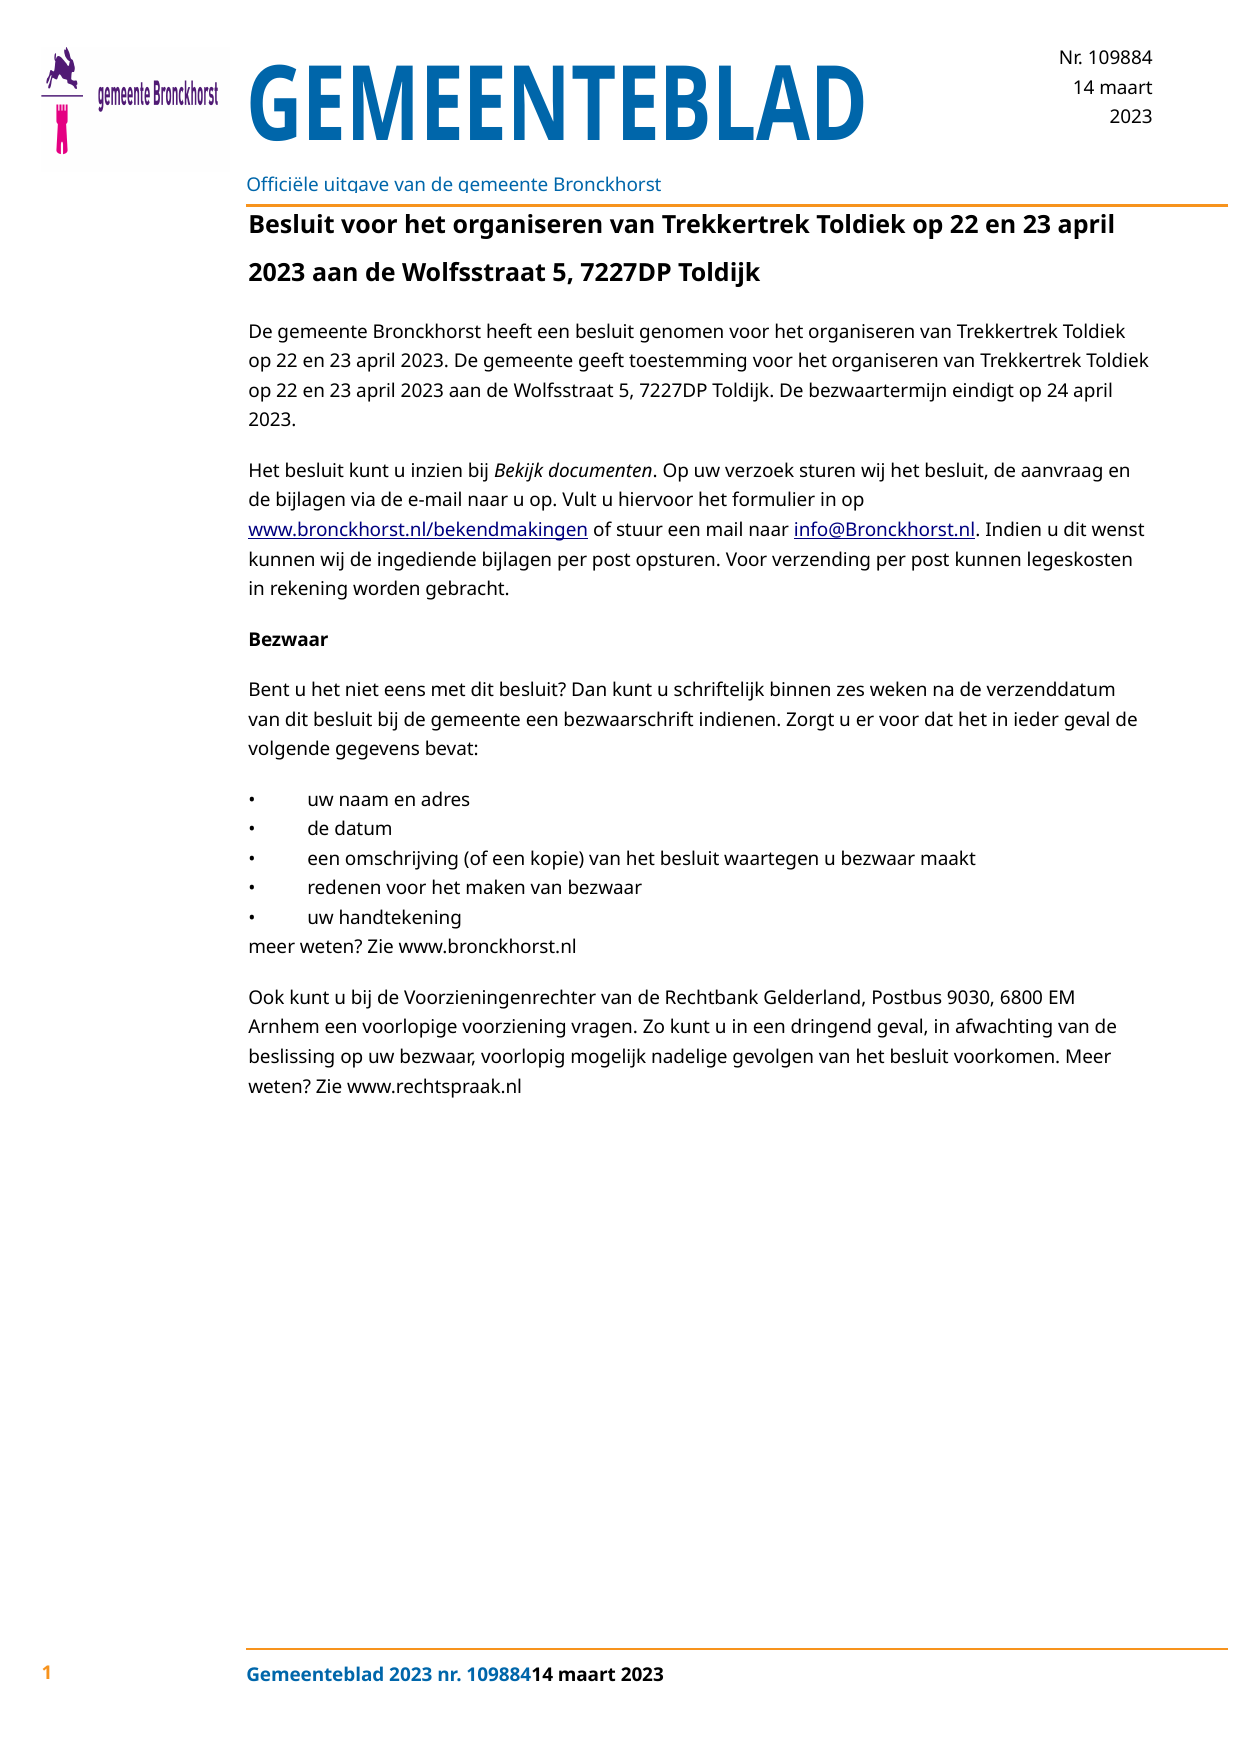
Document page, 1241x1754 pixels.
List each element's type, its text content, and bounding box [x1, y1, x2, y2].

list uw handtekening [248, 904, 1152, 930]
text meer weten? Zie www.bronckhorst.nl [248, 934, 1152, 959]
text Ook kunt u bij de Voorzieningenrechter van de Rechtbank Gelderland, Postbus 9030, 6800 EM Arnhem een voorlopige voorziening vragen. Zo kunt u in een dringend geval, in afwachting van de beslissing op uw bezwaar, voorlopig mogelijk nadelige gevolgen van het besluit voorkomen. Meer weten? Zie www.rechtspraak.nl [248, 984, 1152, 1099]
picture [41, 47, 231, 172]
list een omschrijving (of een kopie) van het besluit waartegen u bezwaar maakt [248, 845, 1152, 871]
text Bent u het niet eens met dit besluit? Dan kunt u schriftelijk binnen zes weken na de verzenddatum van dit besluit bij de gemeente een bezwaarschrift indienen. Zorgt u er voor dat het in ieder geval de volgende gegevens bevat: [248, 676, 1152, 761]
list redenen voor het maken van bezwaar [248, 874, 1152, 900]
list uw naam en adres [248, 786, 1152, 812]
text Besluit voor het organiseren van Trekkertrek Toldiek op 22 en 23 april 2023 aan de Wolfsstraat 5, 7227DP Toldijk [248, 207, 1152, 288]
text De gemeente Bronckhorst heeft een besluit genomen voor het organiseren van Trekkertrek Toldiek op 22 en 23 april 2023. De gemeente geeft toestemming voor het organiseren van Trekkertrek Toldiek op 22 en 23 april 2023 aan de Wolfsstraat 5, 7227DP Toldijk. De bezwaartermijn eindigt op 24 april 2023. [248, 318, 1152, 432]
text Het besluit kunt u inzien bij Bekijk documenten. Op uw verzoek sturen wij het besluit, de aanvraag en de bijlagen via de e-mail naar u op. Vult u hiervoor het formulier in op www.bronckhorst.nl/bekendmakingen of stuur een mail naar info@Bronckhorst.nl. Indien u dit wenst kunnen wij de ingediende bijlagen per post opsturen. Voor verzending per post kunnen legeskosten in rekening worden gebracht. [248, 457, 1152, 601]
text Bezwaar [248, 626, 1152, 652]
list de datum [248, 815, 1152, 841]
